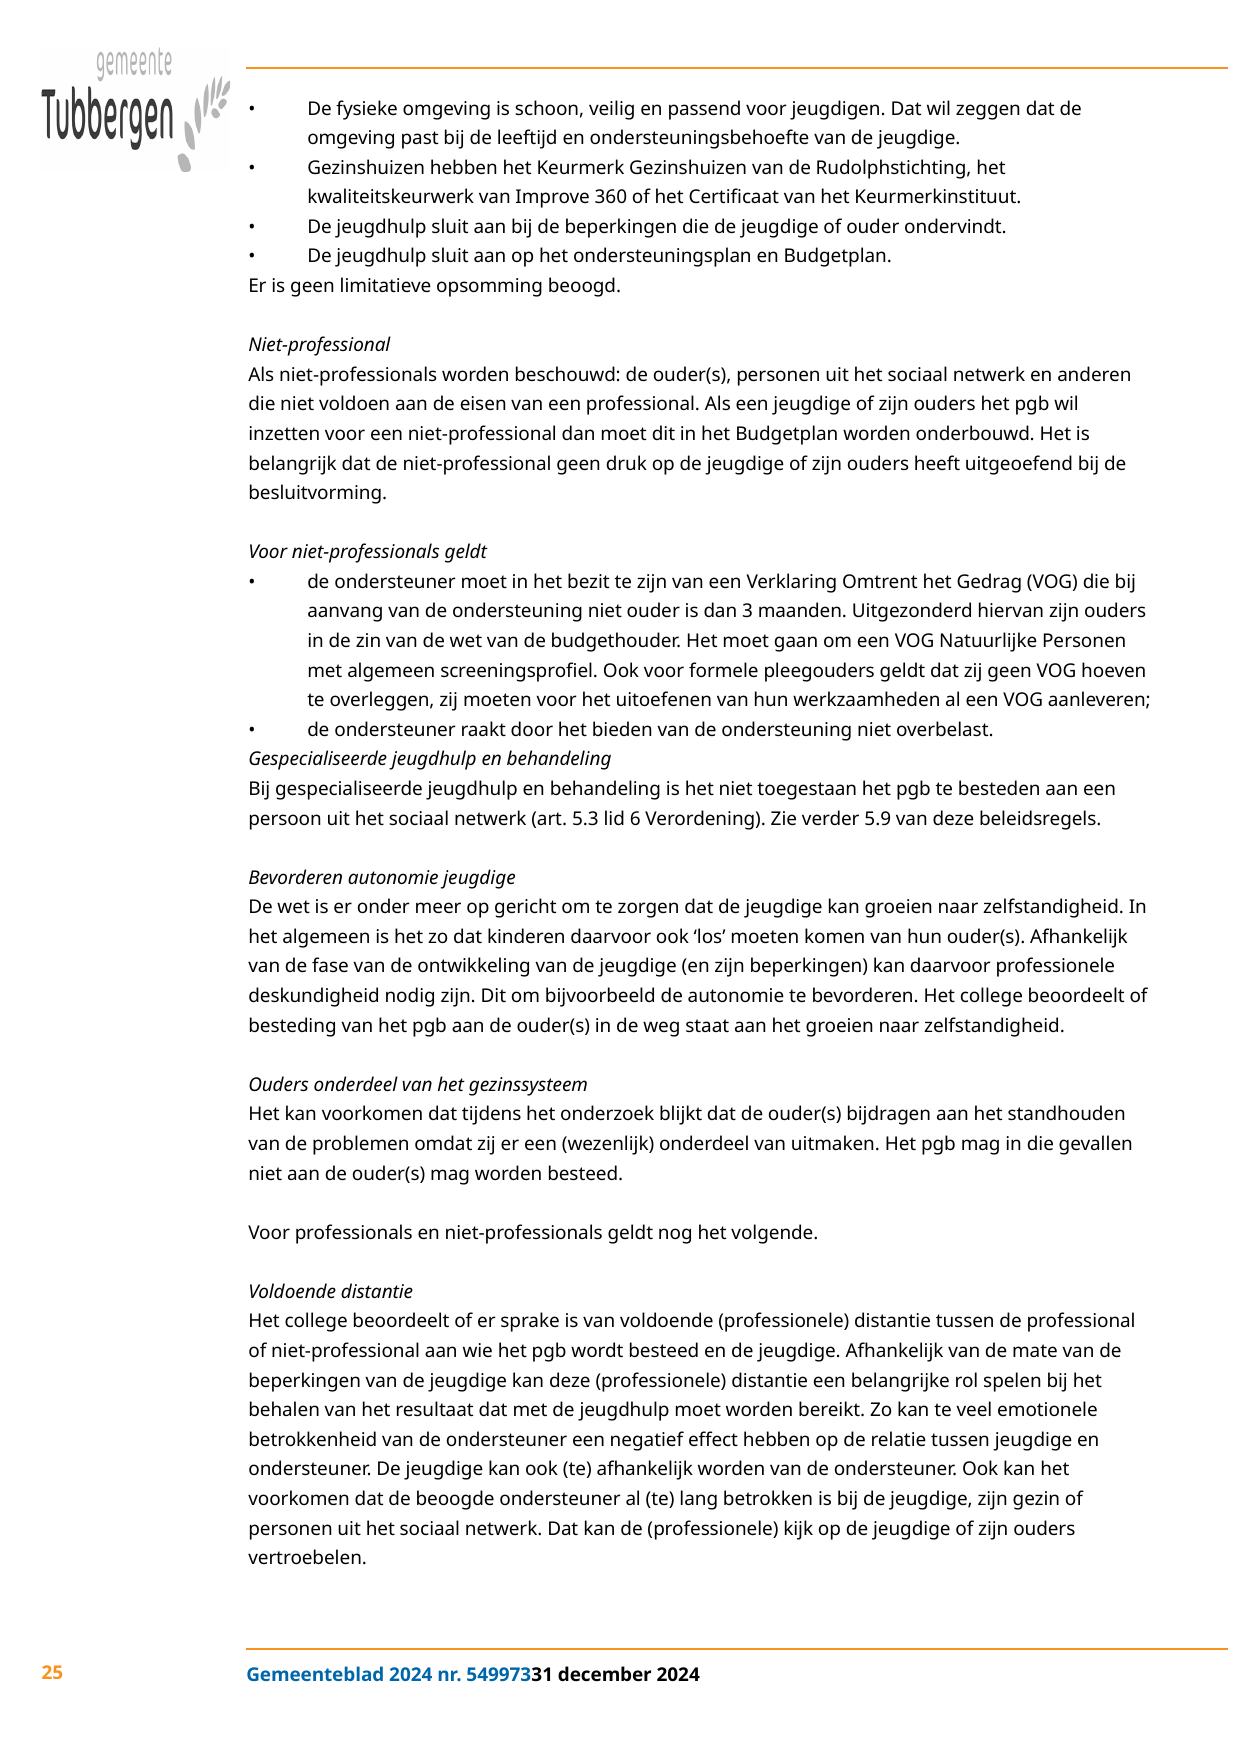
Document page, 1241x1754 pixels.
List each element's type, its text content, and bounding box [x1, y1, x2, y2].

list de ondersteuner moet in het bezit te zijn van een Verklaring Omtrent het Gedrag (VOG) die bij aanvang van de ondersteuning niet ouder is dan 3 maanden. Uitgezonderd hiervan zijn ouders in de zin van de wet van de budgethouder. Het moet gaan om een VOG Natuurlijke Personen met algemeen screeningsprofiel. Ook voor formele pleegouders geldt dat zij geen VOG hoeven te overleggen, zij moeten voor het uitoefenen van hun werkzaamheden al een VOG aanleveren; [248, 568, 1152, 712]
text Ouders onderdeel van het gezinssysteem [248, 1071, 1152, 1097]
list de ondersteuner raakt door het bieden van de ondersteuning niet overbelast. [248, 716, 1152, 742]
text Voldoende distantie [248, 1278, 1152, 1304]
text Gespecialiseerde jeugdhulp en behandeling [248, 746, 1152, 771]
text Er is geen limitatieve opsomming beoogd. [248, 272, 1152, 298]
text Het kan voorkomen dat tijdens het onderzoek blijkt dat de ouder(s) bijdragen aan het standhouden van de problemen omdat zij er een (wezenlijk) onderdeel van uitmaken. Het pgb mag in die gevallen niet aan de ouder(s) mag worden besteed. [248, 1101, 1152, 1186]
text Niet-professional [248, 331, 1152, 357]
text Het college beoordeelt of er sprake is van voldoende (professionele) distantie tussen de professional of niet-professional aan wie het pgb wordt besteed en de jeugdige. Afhankelijk van de mate van de beperkingen van de jeugdige kan deze (professionele) distantie een belangrijke rol spelen bij het behalen van het resultaat dat met de jeugdhulp moet worden bereikt. Zo kan te veel emotionele betrokkenheid van de ondersteuner een negatief effect hebben op de relatie tussen jeugdige en ondersteuner. De jeugdige kan ook (te) afhankelijk worden van de ondersteuner. Ook kan het voorkomen dat de beoogde ondersteuner al (te) lang betrokken is bij de jeugdige, zijn gezin of personen uit het sociaal netwerk. Dat kan de (professionele) kijk op de jeugdige of zijn ouders vertroebelen. [248, 1308, 1152, 1570]
text Voor professionals en niet-professionals geldt nog het volgende. [248, 1219, 1152, 1245]
list De jeugdhulp sluit aan bij de beperkingen die de jeugdige of ouder ondervindt. [248, 213, 1152, 239]
text Voor niet-professionals geldt [248, 538, 1152, 564]
list De fysieke omgeving is schoon, veilig en passend voor jeugdigen. Dat wil zeggen dat de omgeving past bij de leeftijd en ondersteuningsbehoefte van de jeugdige. [248, 95, 1152, 150]
text De wet is er onder meer op gericht om te zorgen dat de jeugdige kan groeien naar zelfstandigheid. In het algemeen is het zo dat kinderen daarvoor ook ‘los’ moeten komen van hun ouder(s). Afhankelijk van de fase van de ontwikkeling van de jeugdige (en zijn beperkingen) kan daarvoor professionele deskundigheid nodig zijn. Dit om bijvoorbeeld de autonomie te bevorderen. Het college beoordeelt of besteding van het pgb aan de ouder(s) in de weg staat aan het groeien naar zelfstandigheid. [248, 893, 1152, 1038]
text Bevorderen autonomie jeugdige [248, 864, 1152, 890]
text Als niet-professionals worden beschouwd: de ouder(s), personen uit het sociaal netwerk en anderen die niet voldoen aan de eisen van een professional. Als een jeugdige of zijn ouders het pgb wil inzetten voor een niet-professional dan moet dit in het Budgetplan worden onderbouwd. Het is belangrijk dat de niet-professional geen druk op de jeugdige of zijn ouders heeft uitgeoefend bij de besluitvorming. [248, 361, 1152, 505]
list De jeugdhulp sluit aan op het ondersteuningsplan en Budgetplan. [248, 243, 1152, 268]
list Gezinshuizen hebben het Keurmerk Gezinshuizen van de Rudolphstichting, het kwaliteitskeurwerk van Improve 360 of het Certificaat van het Keurmerkinstituut. [248, 154, 1152, 209]
text Bij gespecialiseerde jeugdhulp en behandeling is het niet toegestaan het pgb te besteden aan een persoon uit het sociaal netwerk (art. 5.3 lid 6 Verordening). Zie verder 5.9 van deze beleidsregels. [248, 775, 1152, 831]
picture [41, 47, 231, 172]
